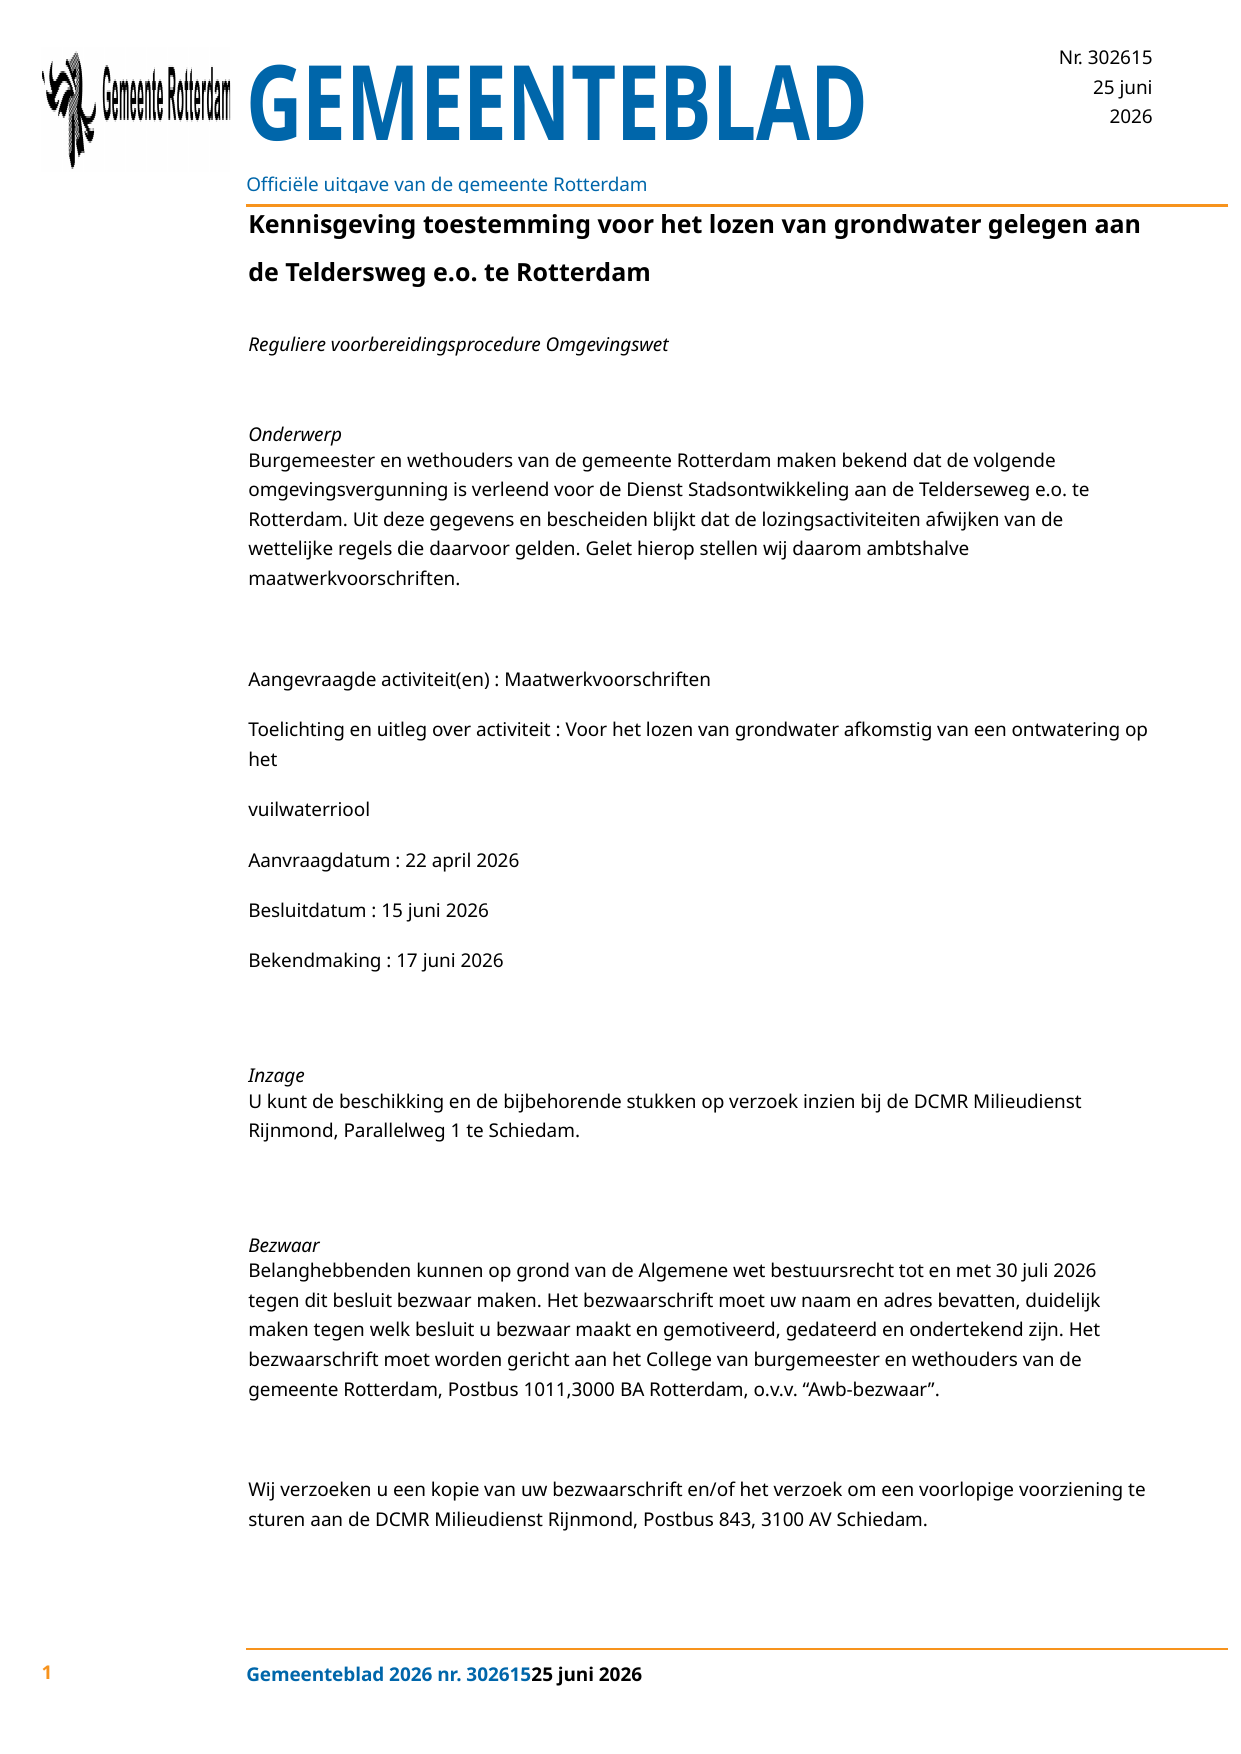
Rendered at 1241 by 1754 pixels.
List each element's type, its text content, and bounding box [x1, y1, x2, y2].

text Besluitdatum : 15 juni 2026 [248, 897, 1152, 923]
text Aangevraagde activiteit(en) : Maatwerkvoorschriften [248, 666, 1152, 692]
text Bekendmaking : 17 juni 2026 [248, 948, 1152, 973]
text Kennisgeving toestemming voor het lozen van grondwater gelegen aan de Teldersweg e.o. te Rotterdam [248, 207, 1152, 288]
text Wij verzoeken u een kopie van uw bezwaarschrift en/of het verzoek om een voorlopige voorziening te sturen aan de DCMR Milieudienst Rijnmond, Postbus 843, 3100 AV Schiedam. [248, 1477, 1152, 1532]
text Onderwerp [248, 421, 1152, 447]
text Toelichting en uitleg over activiteit : Voor het lozen van grondwater afkomstig van een ontwatering op het [248, 716, 1152, 772]
text Burgemeester en wethouders van de gemeente Rotterdam maken bekend dat de volgende omgevingsvergunning is verleend voor de Dienst Stadsontwikkeling aan de Telderseweg e.o. te Rotterdam. Uit deze gegevens en bescheiden blijkt dat de lozingsactiviteiten afwijken van de wettelijke regels die daarvoor gelden. Gelet hierop stellen wij daarom ambtshalve maatwerkvoorschriften. [248, 447, 1152, 591]
text vuilwaterriool [248, 796, 1152, 822]
text Aanvraagdatum : 22 april 2026 [248, 847, 1152, 873]
text Belanghebbenden kunnen op grond van de Algemene wet bestuursrecht tot en met 30 juli 2026 tegen dit besluit bezwaar maken. Het bezwaarschrift moet uw naam en adres bevatten, duidelijk maken tegen welk besluit u bezwaar maakt en gemotiveerd, gedateerd en ondertekend zijn. Het bezwaarschrift moet worden gericht aan het College van burgemeester en wethouders van de gemeente Rotterdam, Postbus 1011,3000 BA Rotterdam, o.v.v. “Awb-bezwaar”. [248, 1257, 1152, 1402]
text Bezwaar [248, 1232, 1152, 1257]
picture [41, 47, 231, 172]
text Inzage [248, 1062, 1152, 1088]
text Reguliere voorbereidingsprocedure Omgevingswet [248, 331, 1152, 357]
text U kunt de beschikking en de bijbehorende stukken op verzoek inzien bij de DCMR Milieudienst Rijnmond, Parallelweg 1 te Schiedam. [248, 1088, 1152, 1143]
